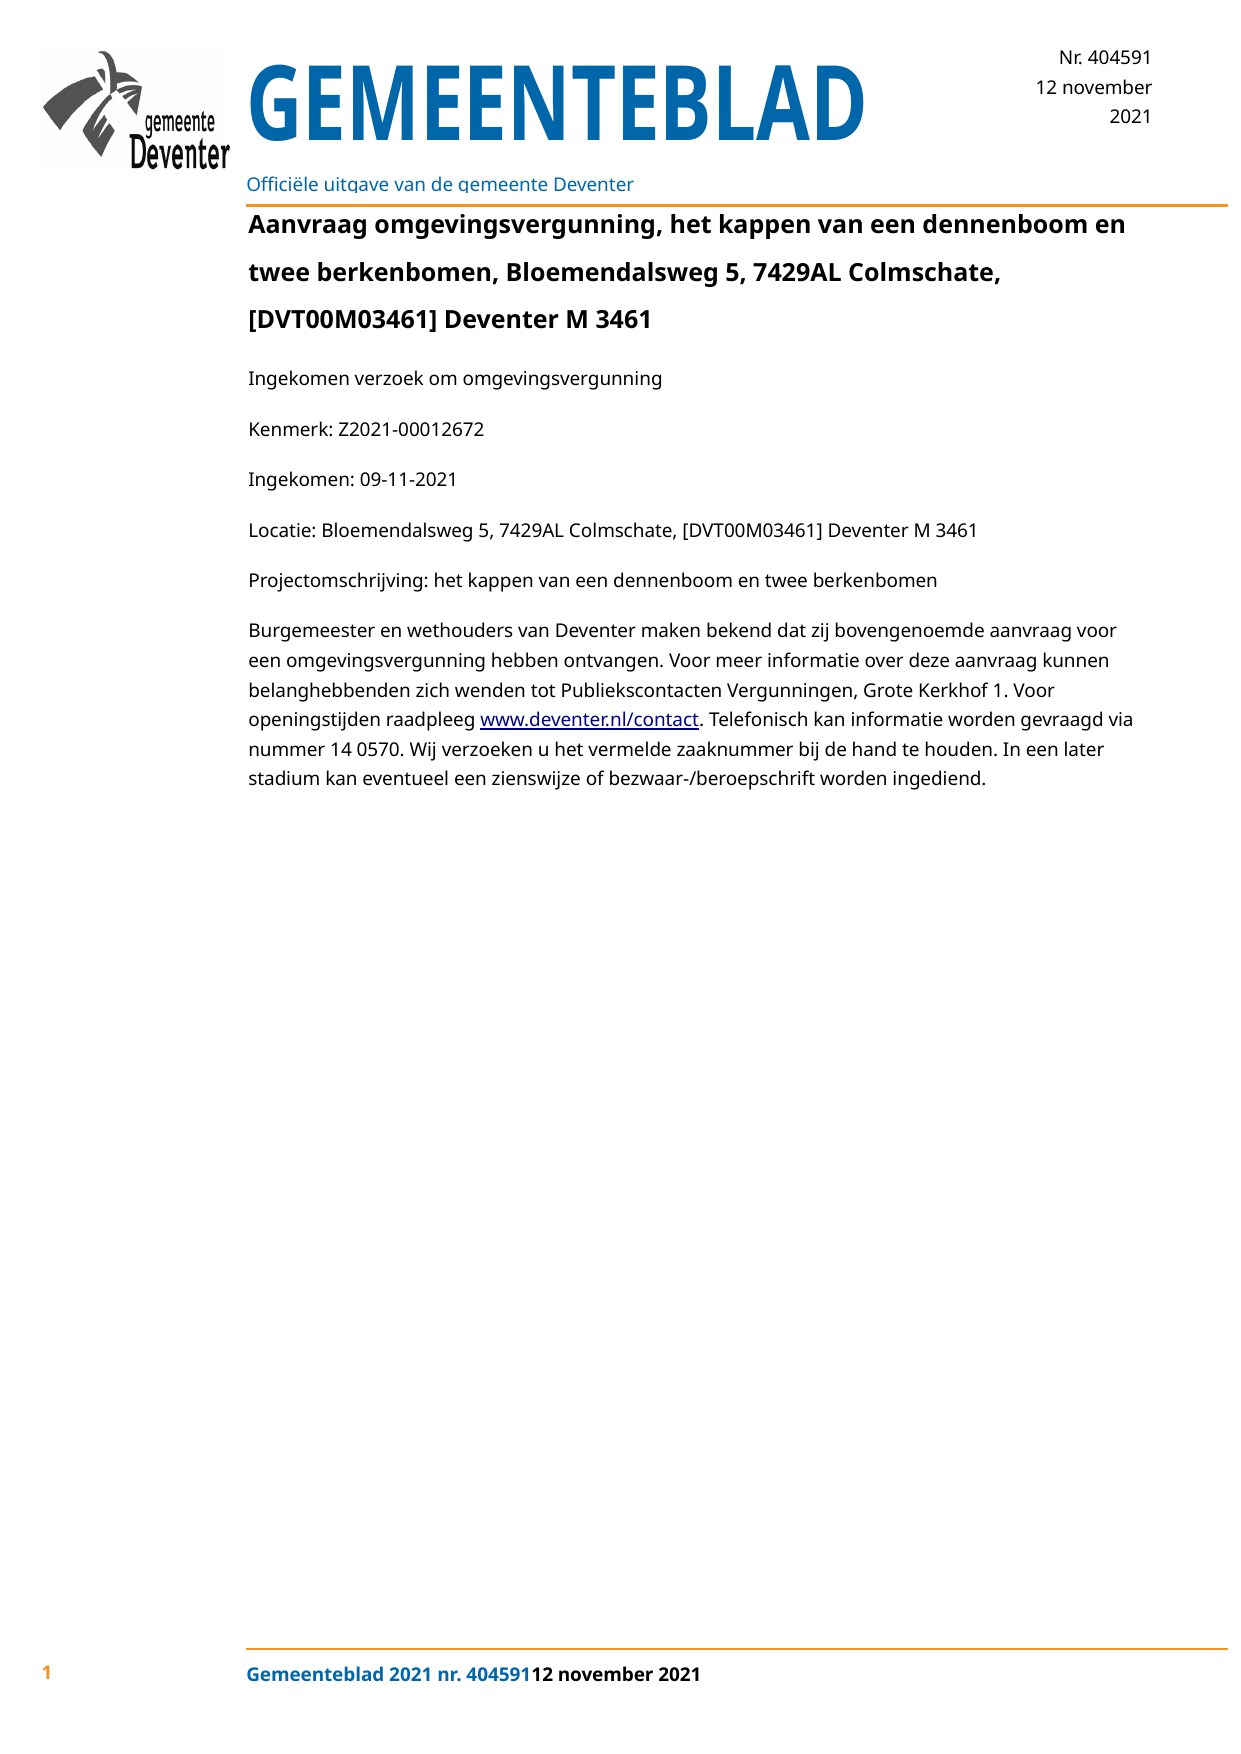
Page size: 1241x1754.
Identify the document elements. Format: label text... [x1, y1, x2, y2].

text Ingekomen: 09-11-2021 [248, 466, 1152, 492]
text Projectomschrijving: het kappen van een dennenboom en twee berkenbomen [248, 567, 1152, 593]
text Locatie: Bloemendalsweg 5, 7429AL Colmschate, [DVT00M03461] Deventer M 3461 [248, 517, 1152, 542]
picture [41, 47, 231, 172]
text Kenmerk: Z2021-00012672 [248, 416, 1152, 442]
text Burgemeester en wethouders van Deventer maken bekend dat zij bovengenoemde aanvraag voor een omgevingsvergunning hebben ontvangen. Voor meer informatie over deze aanvraag kunnen belanghebbenden zich wenden tot Publiekscontacten Vergunningen, Grote Kerkhof 1. Voor openingstijden raadpleeg www.deventer.nl/contact. Telefonisch kan informatie worden gevraagd via nummer 14 0570. Wij verzoeken u het vermelde zaaknummer bij de hand te houden. In een later stadium kan eventueel een zienswijze of bezwaar-/beroepschrift worden ingediend. [248, 618, 1152, 791]
text Ingekomen verzoek om omgevingsvergunning [248, 366, 1152, 391]
text Aanvraag omgevingsvergunning, het kappen van een dennenboom en twee berkenbomen, Bloemendalsweg 5, 7429AL Colmschate, [DVT00M03461] Deventer M 3461 [248, 207, 1152, 336]
